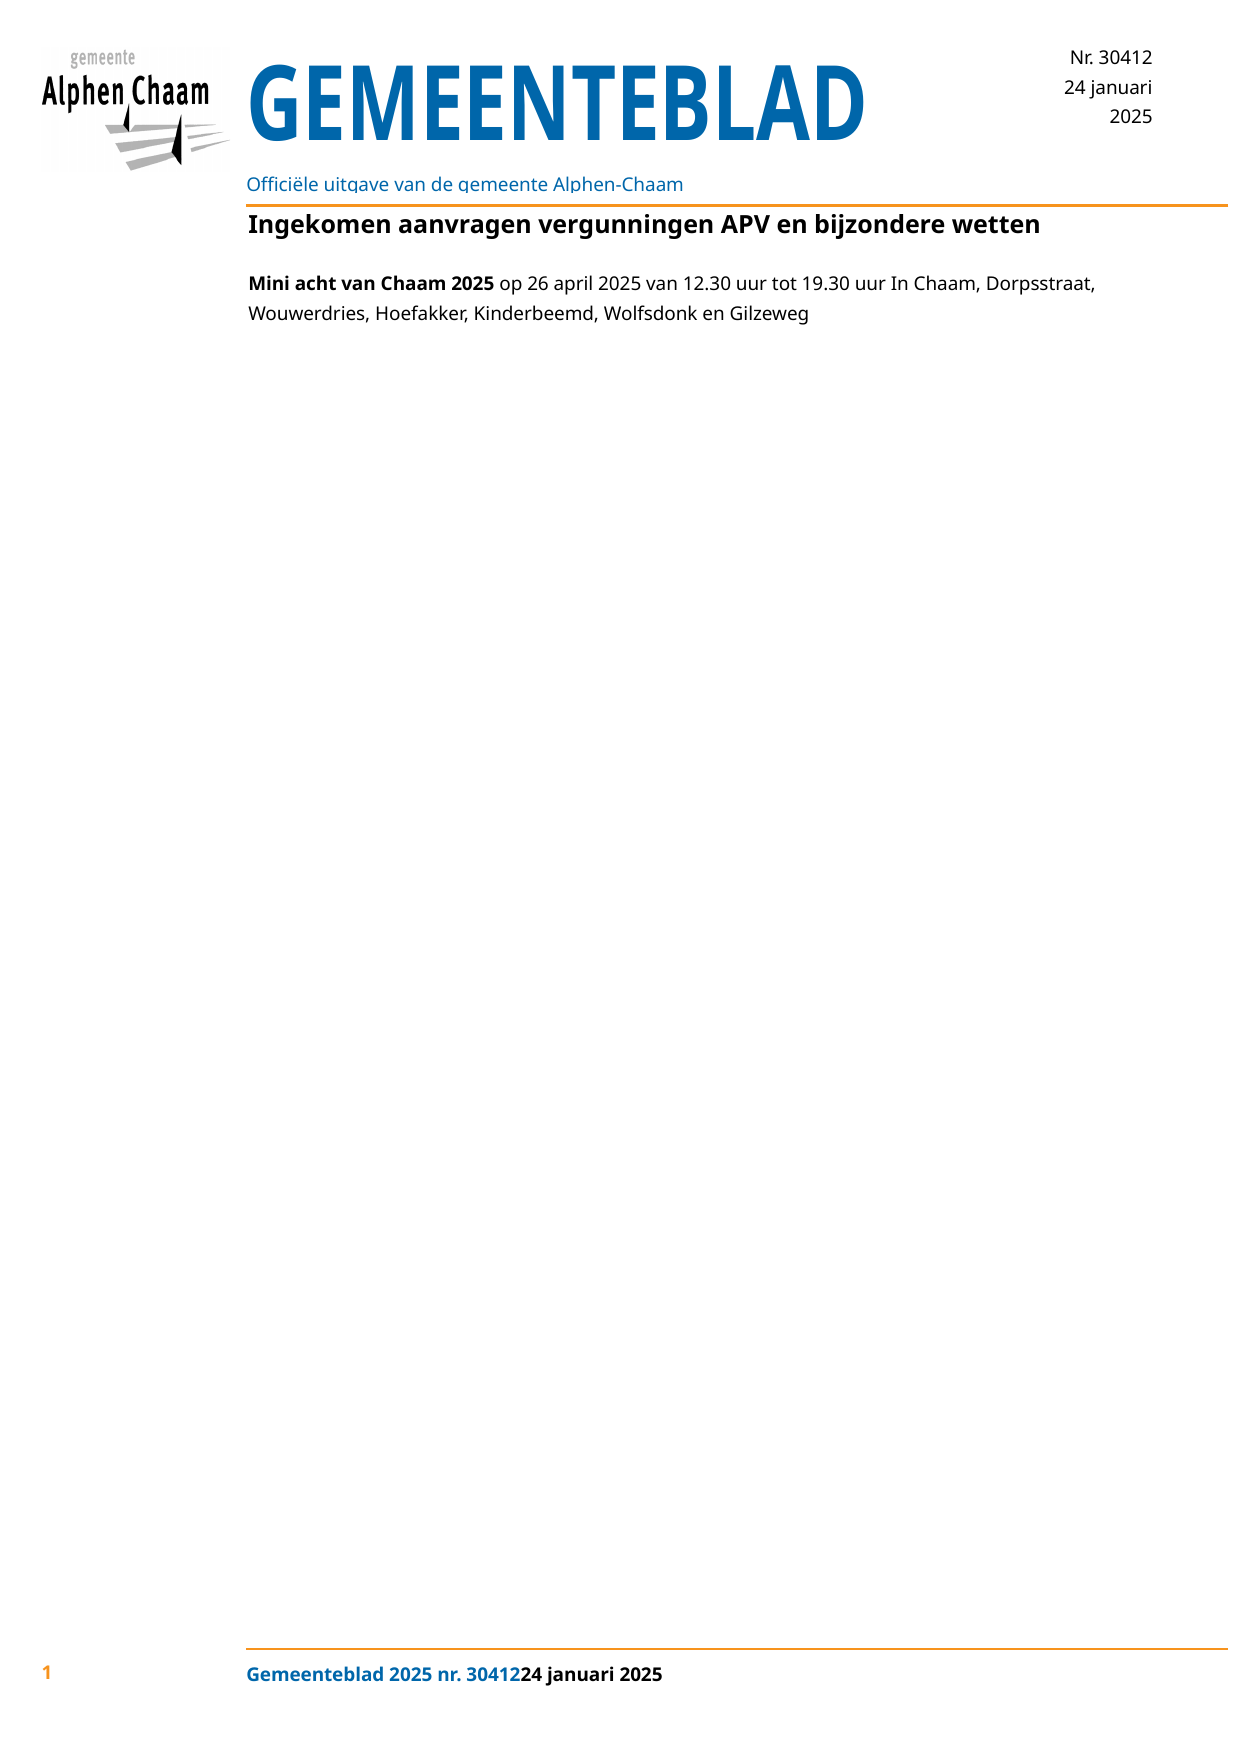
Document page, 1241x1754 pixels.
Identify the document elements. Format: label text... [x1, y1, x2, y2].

text Mini acht van Chaam 2025 op 26 april 2025 van 12.30 uur tot 19.30 uur In Chaam, Dorpsstraat, Wouwerdries, Hoefakker, Kinderbeemd, Wolfsdonk en Gilzeweg [248, 270, 1152, 326]
text Ingekomen aanvragen vergunningen APV en bijzondere wetten [248, 207, 1152, 241]
picture [41, 47, 231, 172]
